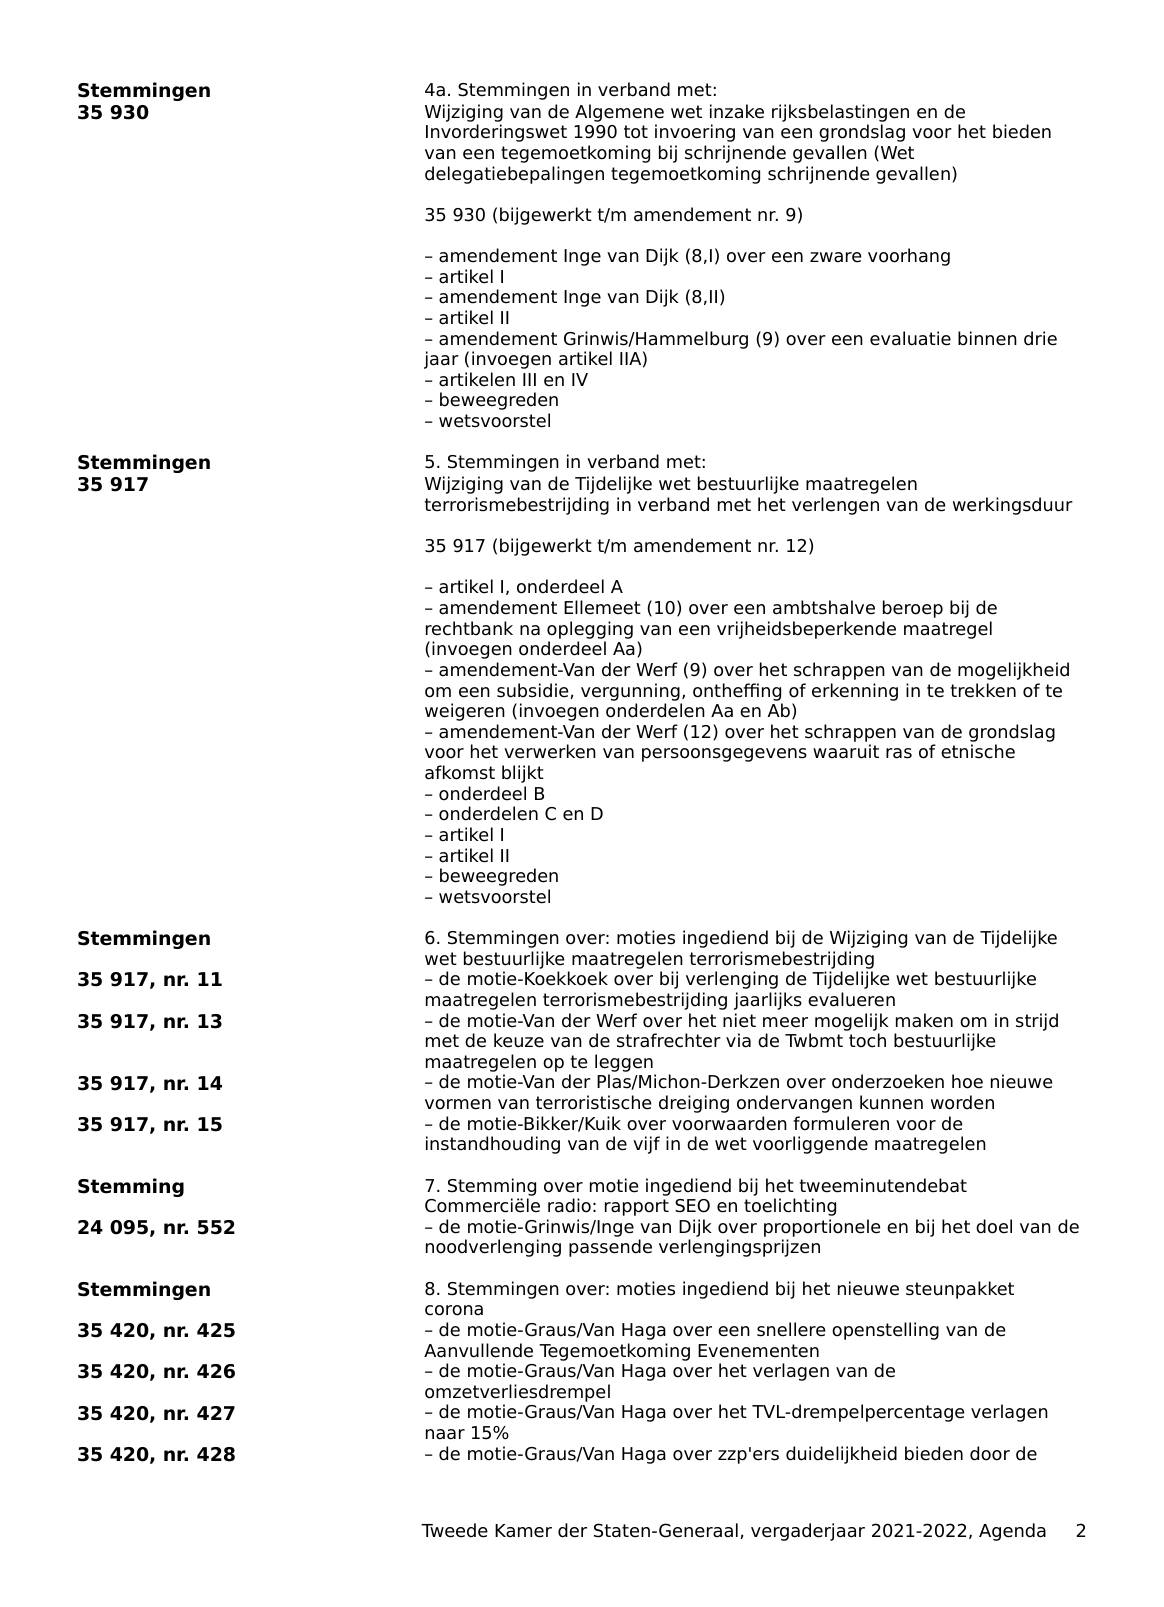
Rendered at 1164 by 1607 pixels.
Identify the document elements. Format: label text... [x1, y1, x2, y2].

table_cell [77, 205, 401, 225]
table_cell – de motie-Graus/Van Haga over het TVL-drempelpercentage verlagen naar 15% [418, 1403, 1087, 1444]
table_cell [401, 1320, 418, 1361]
table_cell Stemmingen [77, 452, 401, 474]
table_cell [401, 536, 418, 557]
table_cell [77, 557, 401, 577]
table_cell – de motie-Bikker/Kuik over voorwaarden formuleren voor de instandhouding van de vijf in de wet voorliggende maatregelen [418, 1114, 1087, 1155]
table_cell Stemmingen [77, 928, 401, 969]
table_cell [401, 598, 418, 660]
table_cell [401, 474, 418, 516]
table_cell [401, 308, 418, 328]
table_cell [401, 722, 418, 784]
table_cell 35 420, nr. 427 [77, 1403, 401, 1444]
table_cell 35 917, nr. 14 [77, 1073, 401, 1114]
table_cell [77, 370, 401, 390]
table_cell 35 917 (bijgewerkt t/m amendement nr. 12) [418, 536, 1087, 557]
table_cell – artikel I [418, 267, 1087, 287]
table_cell Wijziging van de Tijdelijke wet bestuurlijke maatregelen terrorismebestrijding in verband met het verlengen van de werkingsduur [418, 474, 1087, 516]
table_cell [401, 516, 418, 536]
table_cell Stemming [77, 1176, 401, 1217]
table_cell [401, 804, 418, 825]
table_cell [401, 59, 418, 80]
table_cell [401, 287, 418, 308]
table_cell [77, 908, 401, 928]
table_cell 35 930 [77, 102, 401, 184]
table_cell [401, 390, 418, 411]
table_cell [77, 59, 401, 80]
table_cell [418, 908, 1087, 928]
table_cell [401, 1444, 418, 1466]
table_cell [418, 516, 1087, 536]
table_cell [77, 246, 401, 267]
table_cell [77, 887, 401, 907]
table_cell [77, 1258, 401, 1279]
table_cell 5. Stemmingen in verband met: [418, 452, 1087, 474]
table_cell [401, 329, 418, 370]
table_cell [77, 1155, 401, 1176]
table_cell 35 917 [77, 474, 401, 516]
table_cell [77, 598, 401, 660]
table_cell – amendement Inge van Dijk (8,I) over een zware voorhang [418, 246, 1087, 267]
table_cell [401, 1361, 418, 1402]
table_cell Wijziging van de Algemene wet inzake rijksbelastingen en de Invorderingswet 1990 tot invoering van een grondslag voor het bieden van een tegemoetkoming bij schrijnende gevallen (Wet delegatiebepalingen tegemoetkoming schrijnende gevallen) [418, 102, 1087, 184]
table_cell [77, 287, 401, 308]
table_cell [418, 59, 1087, 80]
table_cell [418, 1155, 1087, 1176]
table_cell [418, 432, 1087, 452]
table_cell 35 917, nr. 15 [77, 1114, 401, 1155]
table_cell [77, 390, 401, 411]
table_cell 35 420, nr. 425 [77, 1320, 401, 1361]
table_cell 35 917, nr. 11 [77, 969, 401, 1011]
table_cell [77, 411, 401, 432]
table_cell – artikel II [418, 308, 1087, 328]
table_cell [77, 516, 401, 536]
table_cell [401, 267, 418, 287]
table_cell [418, 1258, 1087, 1279]
table_cell [401, 866, 418, 887]
table_cell – amendement Grinwis/Hammelburg (9) over een evaluatie binnen drie jaar (invoegen artikel IIA) [418, 329, 1087, 370]
table_cell [401, 908, 418, 928]
table_cell – amendement-Van der Werf (12) over het schrappen van de grondslag voor het verwerken van persoonsgegevens waaruit ras of etnische afkomst blijkt [418, 722, 1087, 784]
table_cell – onderdelen C en D [418, 804, 1087, 825]
table_cell [77, 578, 401, 598]
table_cell [401, 411, 418, 432]
table_cell [418, 557, 1087, 577]
table_cell – amendement Ellemeet (10) over een ambtshalve beroep bij de rechtbank na oplegging van een vrijheidsbeperkende maatregel (invoegen onderdeel Aa) [418, 598, 1087, 660]
table_cell – de motie-Graus/Van Haga over een snellere openstelling van de Aanvullende Tegemoetkoming Evenementen [418, 1320, 1087, 1361]
table_cell [401, 1155, 418, 1176]
table_cell – amendement-Van der Werf (9) over het schrappen van de mogelijkheid om een subsidie, vergunning, ontheffing of erkenning in te trekken of te weigeren (invoegen onderdelen Aa en Ab) [418, 660, 1087, 722]
table_cell [401, 205, 418, 225]
table_cell [401, 246, 418, 267]
table_cell Stemmingen [77, 80, 401, 102]
table_cell [77, 804, 401, 825]
table_cell [77, 267, 401, 287]
table_cell [401, 1011, 418, 1072]
table_cell – onderdeel B [418, 784, 1087, 804]
table_cell – artikel I [418, 825, 1087, 846]
table_cell [401, 928, 418, 969]
table_cell [401, 1073, 418, 1114]
table_cell 35 420, nr. 428 [77, 1444, 401, 1466]
table_cell – artikelen III en IV [418, 370, 1087, 390]
table_cell [77, 866, 401, 887]
table_cell – de motie-Graus/Van Haga over het verlagen van de omzetverliesdrempel [418, 1361, 1087, 1402]
table_cell – artikel I, onderdeel A [418, 578, 1087, 598]
table_cell [77, 432, 401, 452]
table_cell [401, 1258, 418, 1279]
table_cell [401, 1279, 418, 1320]
table_cell [401, 184, 418, 205]
table_cell [77, 308, 401, 328]
table_cell [77, 784, 401, 804]
table_cell [401, 578, 418, 598]
table_cell [401, 969, 418, 1011]
table_cell 4a. Stemmingen in verband met: [418, 80, 1087, 102]
table_cell [77, 536, 401, 557]
table_cell – de motie-Koekkoek over bij verlenging de Tijdelijke wet bestuurlijke maatregelen terrorismebestrijding jaarlijks evalueren [418, 969, 1087, 1011]
table_cell 35 930 (bijgewerkt t/m amendement nr. 9) [418, 205, 1087, 225]
table_cell – beweegreden [418, 866, 1087, 887]
table_cell [401, 370, 418, 390]
table_cell 8. Stemmingen over: moties ingediend bij het nieuwe steunpakket corona [418, 1279, 1087, 1320]
table_cell [401, 225, 418, 246]
table_cell [77, 329, 401, 370]
table_cell – wetsvoorstel [418, 411, 1087, 432]
table_cell – beweegreden [418, 390, 1087, 411]
table_cell Stemmingen [77, 1279, 401, 1320]
table_cell 6. Stemmingen over: moties ingediend bij de Wijziging van de Tijdelijke wet bestuurlijke maatregelen terrorismebestrijding [418, 928, 1087, 969]
table_cell 24 095, nr. 552 [77, 1217, 401, 1258]
table_cell [401, 102, 418, 184]
table_cell – artikel II [418, 846, 1087, 866]
table_cell [77, 225, 401, 246]
table_cell 7. Stemming over motie ingediend bij het tweeminutendebat Commerciële radio: rapport SEO en toelichting [418, 1176, 1087, 1217]
table_cell [401, 887, 418, 907]
table_cell – de motie-Van der Werf over het niet meer mogelijk maken om in strijd met de keuze van de strafrechter via de Twbmt toch bestuurlijke maatregelen op te leggen [418, 1011, 1087, 1072]
table_cell [401, 432, 418, 452]
table_cell [401, 784, 418, 804]
table_cell [401, 846, 418, 866]
table_cell [401, 1403, 418, 1444]
table_cell [401, 825, 418, 846]
table_cell [418, 225, 1087, 246]
table_cell – de motie-Grinwis/Inge van Dijk over proportionele en bij het doel van de noodverlenging passende verlengingsprijzen [418, 1217, 1087, 1258]
table_cell [401, 1217, 418, 1258]
table_cell [401, 557, 418, 577]
table_cell – wetsvoorstel [418, 887, 1087, 907]
table_cell [401, 452, 418, 474]
table_cell [401, 80, 418, 102]
table_cell [401, 1176, 418, 1217]
table_cell [401, 1114, 418, 1155]
table_cell – de motie-Graus/Van Haga over zzp'ers duidelijkheid bieden door de [418, 1444, 1087, 1466]
table_cell 35 917, nr. 13 [77, 1011, 401, 1072]
table_cell [401, 660, 418, 722]
table_cell [77, 825, 401, 846]
table_cell – de motie-Van der Plas/Michon-Derkzen over onderzoeken hoe nieuwe vormen van terroristische dreiging ondervangen kunnen worden [418, 1073, 1087, 1114]
table_cell [418, 184, 1087, 205]
table_cell [77, 660, 401, 722]
table_cell [77, 846, 401, 866]
table_cell – amendement Inge van Dijk (8,II) [418, 287, 1087, 308]
table_cell [77, 184, 401, 205]
table_cell [77, 722, 401, 784]
table_cell 35 420, nr. 426 [77, 1361, 401, 1402]
